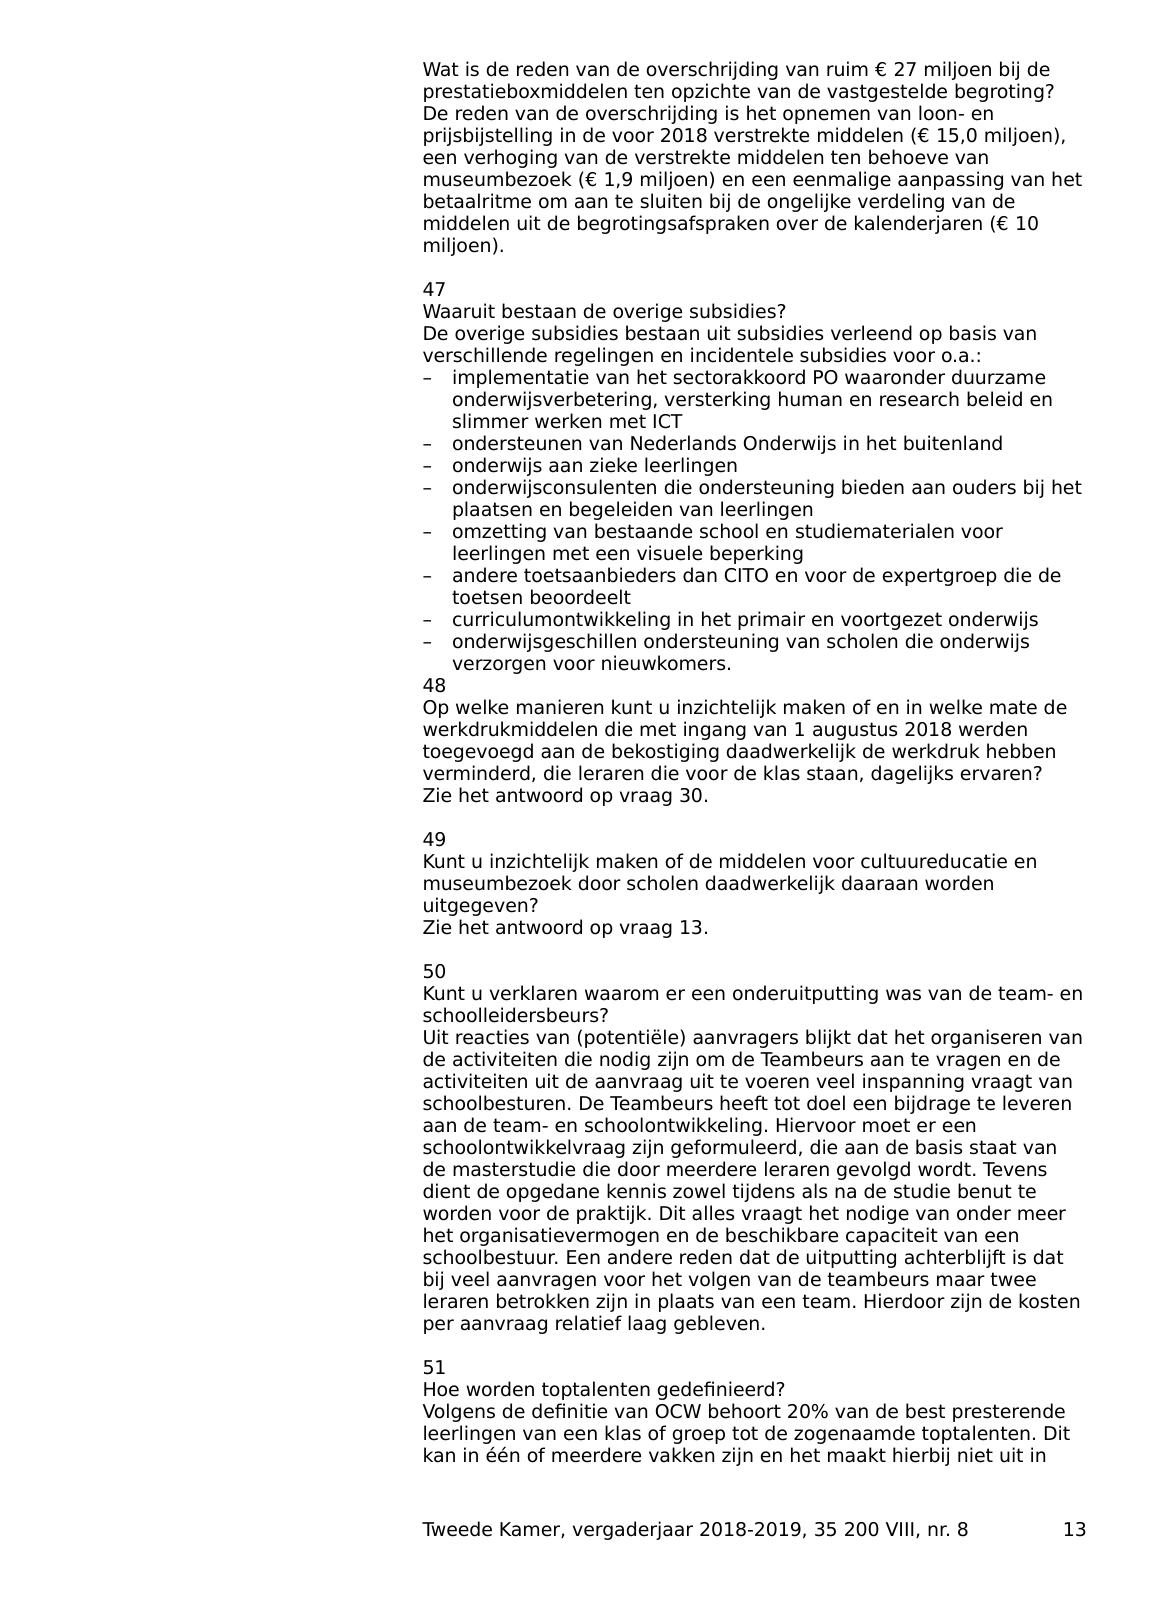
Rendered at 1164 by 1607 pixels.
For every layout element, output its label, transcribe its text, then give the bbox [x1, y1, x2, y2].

text – curriculumontwikkeling in het primair en voortgezet onderwijs [422, 609, 1087, 631]
text – ondersteunen van Nederlands Onderwijs in het buitenland [422, 433, 1087, 455]
text Zie het antwoord op vraag 13. [422, 917, 1087, 939]
text Volgens de definitie van OCW behoort 20% van de best presterende leerlingen van een klas of groep tot de zogenaamde toptalenten. Dit kan in één of meerdere vakken zijn en het maakt hierbij niet uit in [422, 1401, 1087, 1467]
text Wat is de reden van de overschrijding van ruim € 27 miljoen bij de prestatieboxmiddelen ten opzichte van de vastgestelde begroting? [422, 59, 1087, 103]
text 48 [422, 675, 1087, 697]
text 51 [422, 1357, 1087, 1379]
text Hoe worden toptalenten gedefinieerd? [422, 1379, 1087, 1401]
text De overige subsidies bestaan uit subsidies verleend op basis van verschillende regelingen en incidentele subsidies voor o.a.: [422, 323, 1087, 367]
text Op welke manieren kunt u inzichtelijk maken of en in welke mate de werkdrukmiddelen die met ingang van 1 augustus 2018 werden toegevoegd aan de bekostiging daadwerkelijk de werkdruk hebben verminderd, die leraren die voor de klas staan, dagelijks ervaren? [422, 697, 1087, 784]
text Uit reacties van (potentiële) aanvragers blijkt dat het organiseren van de activiteiten die nodig zijn om de Teambeurs aan te vragen en de activiteiten uit de aanvraag uit te voeren veel inspanning vraagt van schoolbesturen. De Teambeurs heeft tot doel een bijdrage te leveren aan de team- en schoolontwikkeling. Hiervoor moet er een schoolontwikkelvraag zijn geformuleerd, die aan de basis staat van de masterstudie die door meerdere leraren gevolgd wordt. Tevens dient de opgedane kennis zowel tijdens als na de studie benut te worden voor de praktijk. Dit alles vraagt het nodige van onder meer het organisatievermogen en de beschikbare capaciteit van een schoolbestuur. Een andere reden dat de uitputting achterblijft is dat bij veel aanvragen voor het volgen van de teambeurs maar twee leraren betrokken zijn in plaats van een team. Hierdoor zijn de kosten per aanvraag relatief laag gebleven. [422, 1027, 1087, 1334]
text Kunt u verklaren waarom er een onderuitputting was van de team- en schoolleidersbeurs? [422, 983, 1087, 1027]
text – andere toetsaanbieders dan CITO en voor de expertgroep die de toetsen beoordeelt [422, 565, 1087, 609]
text – onderwijsconsulenten die ondersteuning bieden aan ouders bij het plaatsen en begeleiden van leerlingen [422, 477, 1087, 521]
text – omzetting van bestaande school en studiematerialen voor leerlingen met een visuele beperking [422, 521, 1087, 565]
text Kunt u inzichtelijk maken of de middelen voor cultuureducatie en museumbezoek door scholen daadwerkelijk daaraan worden uitgegeven? [422, 851, 1087, 917]
text 47 [422, 279, 1087, 301]
text – onderwijsgeschillen ondersteuning van scholen die onderwijs verzorgen voor nieuwkomers. [422, 631, 1087, 675]
text Zie het antwoord op vraag 30. [422, 784, 1087, 807]
text – onderwijs aan zieke leerlingen [422, 455, 1087, 477]
text 49 [422, 829, 1087, 851]
text Waaruit bestaan de overige subsidies? [422, 301, 1087, 323]
text – implementatie van het sectorakkoord PO waaronder duurzame onderwijsverbetering, versterking human en research beleid en slimmer werken met ICT [422, 367, 1087, 433]
text De reden van de overschrijding is het opnemen van loon- en prijsbijstelling in de voor 2018 verstrekte middelen (€ 15,0 miljoen), een verhoging van de verstrekte middelen ten behoeve van museumbezoek (€ 1,9 miljoen) en een eenmalige aanpassing van het betaalritme om aan te sluiten bij de ongelijke verdeling van de middelen uit de begrotingsafspraken over de kalenderjaren (€ 10 miljoen). [422, 103, 1087, 257]
text 50 [422, 961, 1087, 983]
